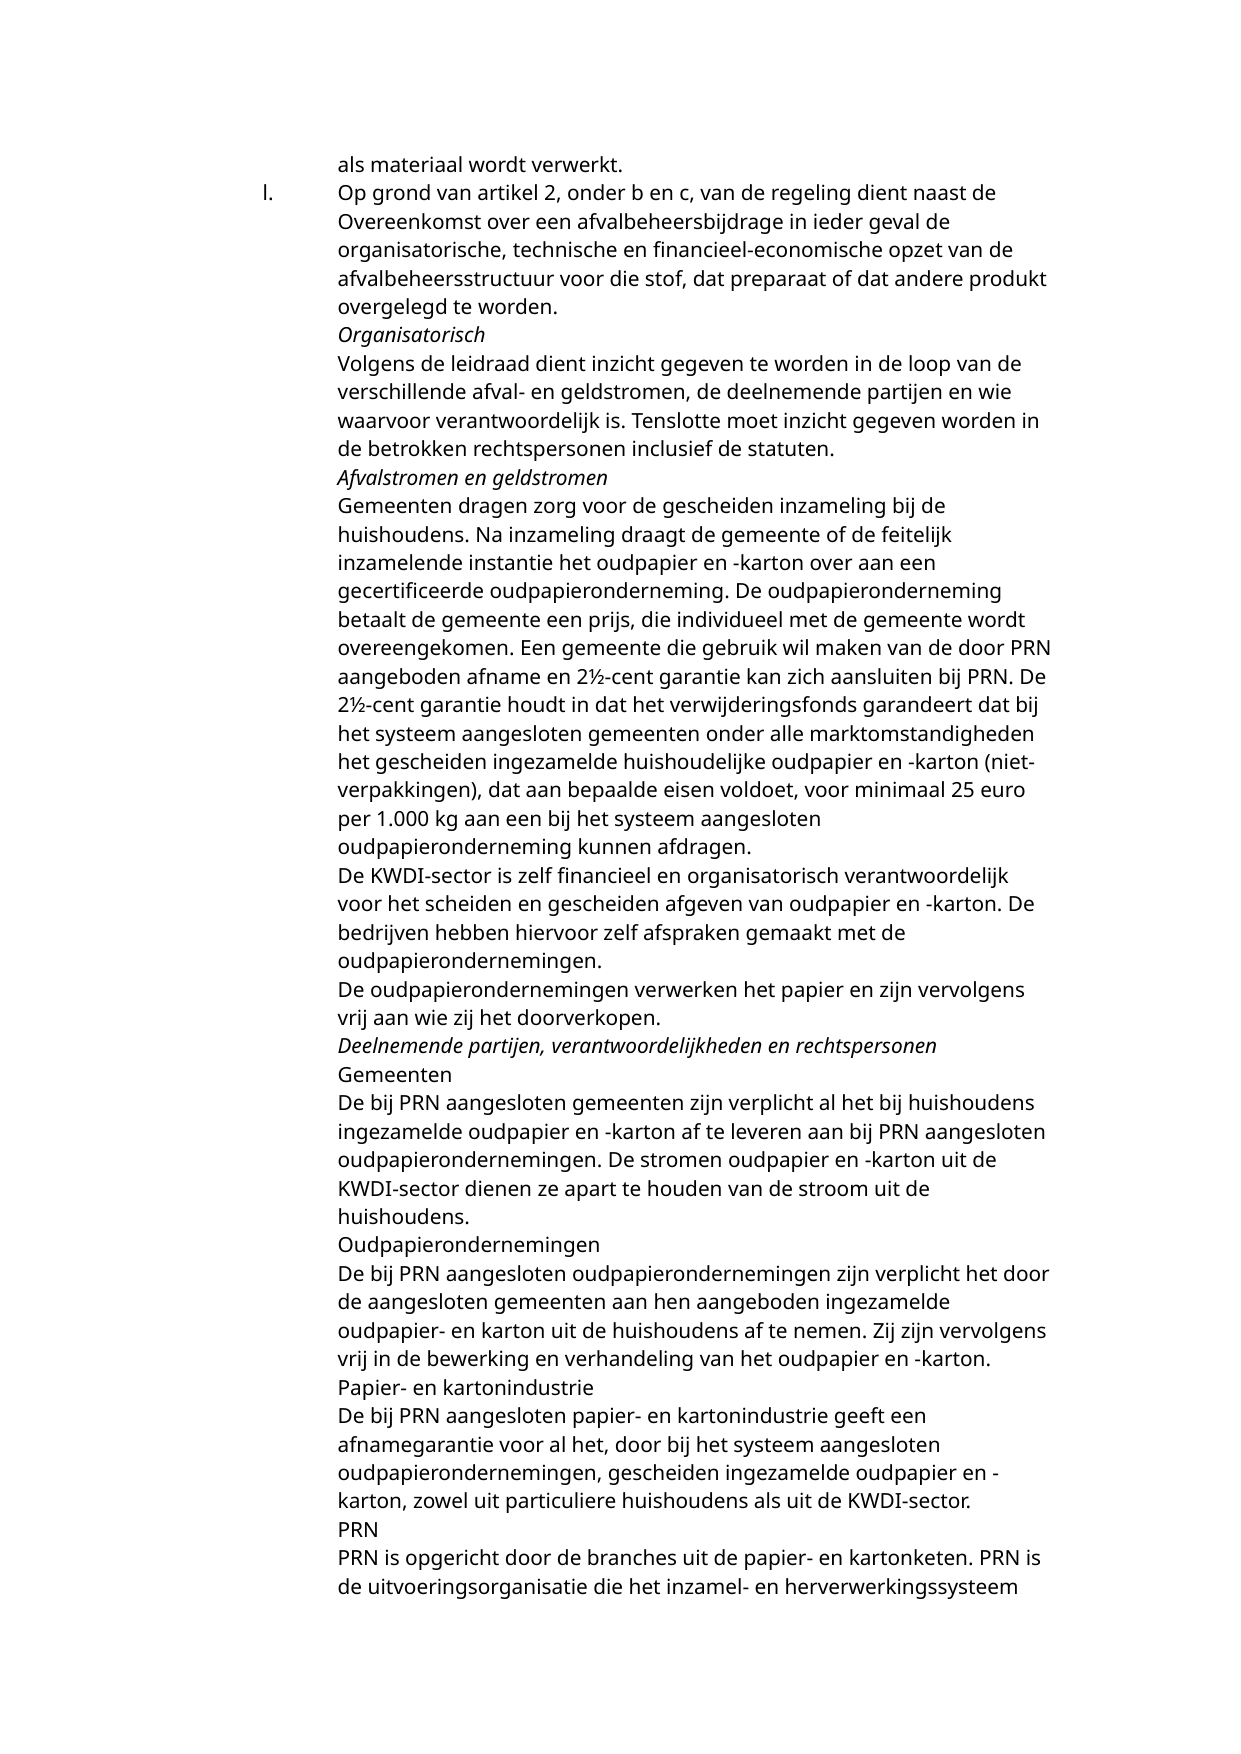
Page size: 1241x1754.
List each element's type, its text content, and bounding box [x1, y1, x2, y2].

list Afvalstromen en geldstromen [262, 463, 1053, 491]
list als materiaal wordt verwerkt. [262, 150, 1053, 178]
list Op grond van artikel 2, onder b en c, van de regeling dient naast de Overeenkomst over een afvalbeheersbijdrage in ieder geval de organisatorische, technische en financieel-economische opzet van de afvalbeheersstructuur voor die stof, dat preparaat of dat andere produkt overgelegd te worden. [262, 178, 1053, 321]
list Oudpapierondernemingen [262, 1231, 1053, 1259]
list De bij PRN aangesloten papier- en kartonindustrie geeft een afnamegarantie voor al het, door bij het systeem aangesloten oudpapierondernemingen, gescheiden ingezamelde oudpapier en -karton, zowel uit particuliere huishoudens als uit de KWDI-sector. [262, 1401, 1053, 1515]
list Gemeenten [262, 1060, 1053, 1088]
list De oudpapierondernemingen verwerken het papier en zijn vervolgens vrij aan wie zij het doorverkopen. [262, 975, 1053, 1032]
list PRN is opgericht door de branches uit de papier- en kartonketen. PRN is de uitvoeringsorganisatie die het inzamel- en herverwerkingssysteem [262, 1543, 1053, 1600]
list Deelnemende partijen, verantwoordelijkheden en rechtspersonen [262, 1032, 1053, 1060]
list Organisatorisch [262, 321, 1053, 349]
list Gemeenten dragen zorg voor de gescheiden inzameling bij de huishoudens. Na inzameling draagt de gemeente of de feitelijk inzamelende instantie het oudpapier en -karton over aan een gecertificeerde oudpapieronderneming. De oudpapieronderneming betaalt de gemeente een prijs, die individueel met de gemeente wordt overeengekomen. Een gemeente die gebruik wil maken van de door PRN aangeboden afname en 2½-cent garantie kan zich aansluiten bij PRN. De 2½-cent garantie houdt in dat het verwijderingsfonds garandeert dat bij het systeem aangesloten gemeenten onder alle marktomstandigheden het gescheiden ingezamelde huishoudelijke oudpapier en -karton (niet-verpakkingen), dat aan bepaalde eisen voldoet, voor minimaal 25 euro per 1.000 kg aan een bij het systeem aangesloten oudpapieronderneming kunnen afdragen. [262, 491, 1053, 861]
list PRN [262, 1515, 1053, 1543]
list De bij PRN aangesloten gemeenten zijn verplicht al het bij huishoudens ingezamelde oudpapier en -karton af te leveren aan bij PRN aangesloten oudpapierondernemingen. De stromen oudpapier en -karton uit de KWDI-sector dienen ze apart te houden van de stroom uit de huishoudens. [262, 1088, 1053, 1231]
list Papier- en kartonindustrie [262, 1373, 1053, 1401]
list De KWDI-sector is zelf financieel en organisatorisch verantwoordelijk voor het scheiden en gescheiden afgeven van oudpapier en -karton. De bedrijven hebben hiervoor zelf afspraken gemaakt met de oudpapierondernemingen. [262, 861, 1053, 975]
list De bij PRN aangesloten oudpapierondernemingen zijn verplicht het door de aangesloten gemeenten aan hen aangeboden ingezamelde oudpapier- en karton uit de huishoudens af te nemen. Zij zijn vervolgens vrij in de bewerking en verhandeling van het oudpapier en -karton. [262, 1259, 1053, 1373]
list Volgens de leidraad dient inzicht gegeven te worden in de loop van de verschillende afval- en geldstromen, de deelnemende partijen en wie waarvoor verantwoordelijk is. Tenslotte moet inzicht gegeven worden in de betrokken rechtspersonen inclusief de statuten. [262, 349, 1053, 463]
